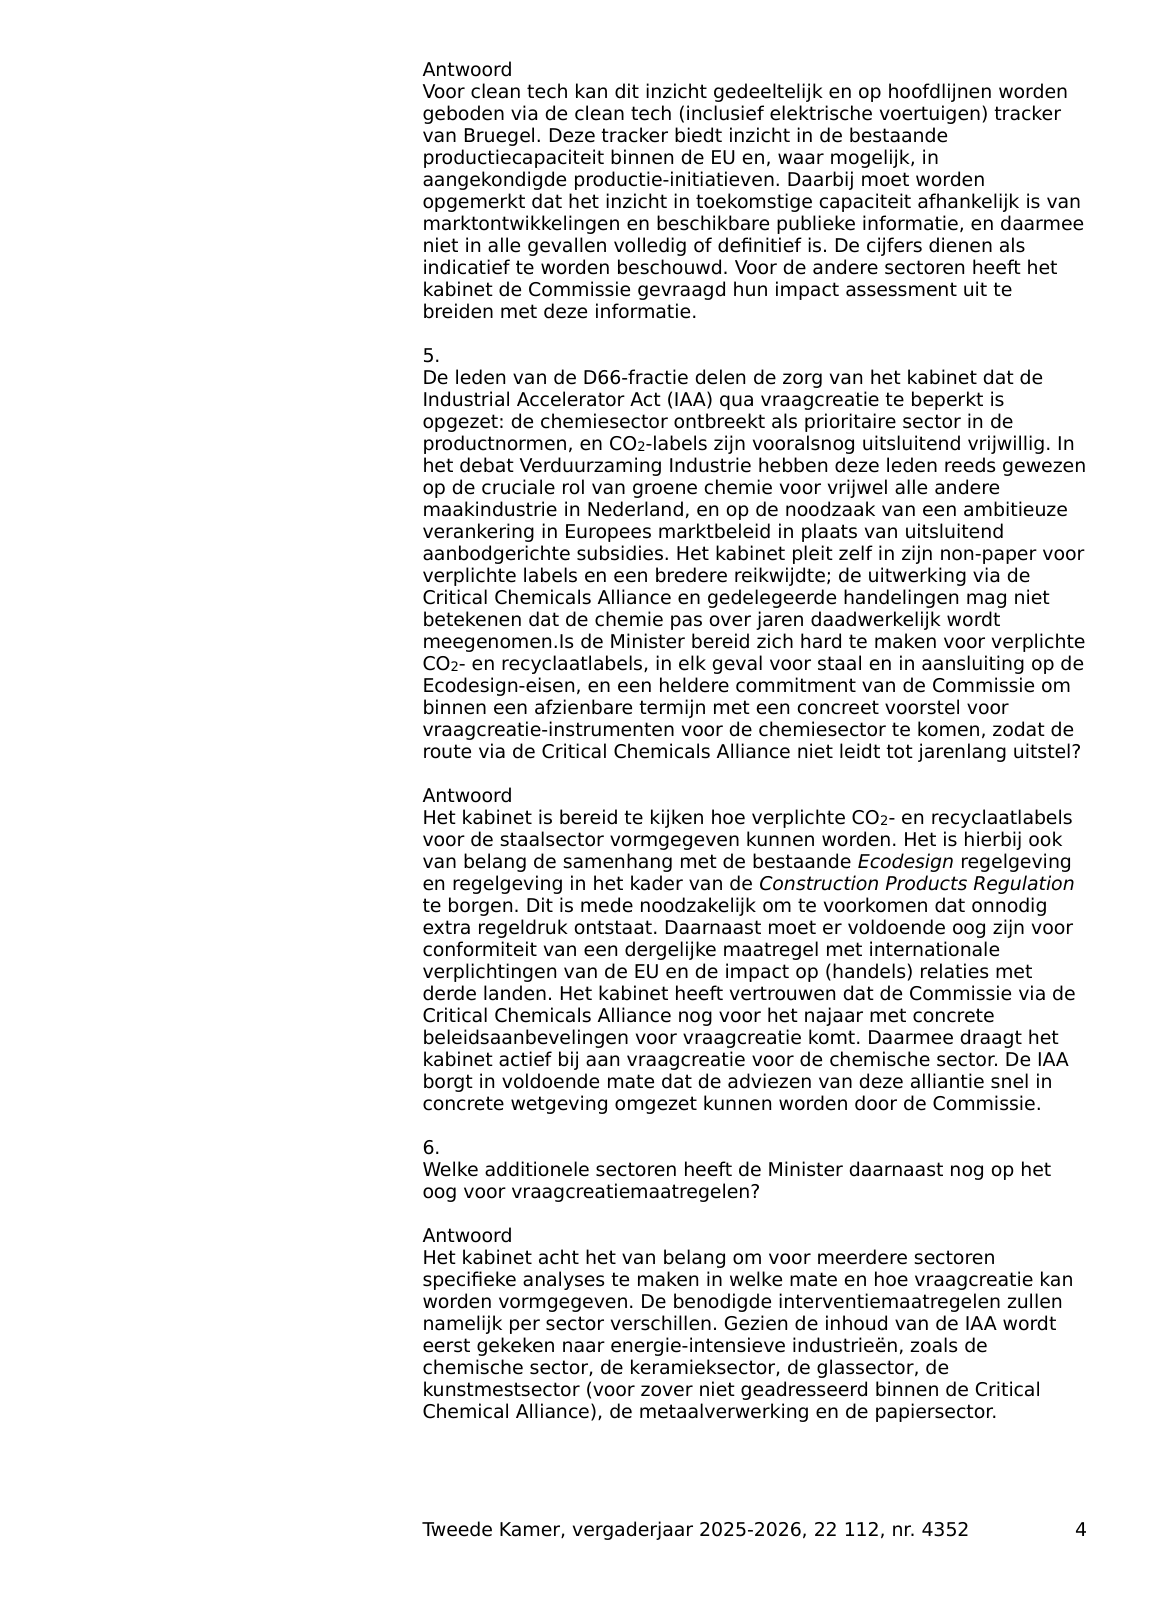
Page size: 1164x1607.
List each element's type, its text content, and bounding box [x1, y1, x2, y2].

text Het kabinet is bereid te kijken hoe verplichte CO2- en recyclaatlabels voor de staalsector vormgegeven kunnen worden. Het is hierbij ook van belang de samenhang met de bestaande Ecodesign regelgeving en regelgeving in het kader van de Construction Products Regulation te borgen. Dit is mede noodzakelijk om te voorkomen dat onnodig extra regeldruk ontstaat. Daarnaast moet er voldoende oog zijn voor conformiteit van een dergelijke maatregel met internationale verplichtingen van de EU en de impact op (handels) relaties met derde landen. Het kabinet heeft vertrouwen dat de Commissie via de Critical Chemicals Alliance nog voor het najaar met concrete beleidsaanbevelingen voor vraagcreatie komt. Daarmee draagt het kabinet actief bij aan vraagcreatie voor de chemische sector. De IAA borgt in voldoende mate dat de adviezen van deze alliantie snel in concrete wetgeving omgezet kunnen worden door de Commissie. [422, 807, 1087, 1114]
text Voor clean tech kan dit inzicht gedeeltelijk en op hoofdlijnen worden geboden via de clean tech (inclusief elektrische voertuigen) tracker van Bruegel. Deze tracker biedt inzicht in de bestaande productiecapaciteit binnen de EU en, waar mogelijk, in aangekondigde productie-initiatieven. Daarbij moet worden opgemerkt dat het inzicht in toekomstige capaciteit afhankelijk is van marktontwikkelingen en beschikbare publieke informatie, en daarmee niet in alle gevallen volledig of definitief is. De cijfers dienen als indicatief te worden beschouwd. Voor de andere sectoren heeft het kabinet de Commissie gevraagd hun impact assessment uit te breiden met deze informatie. [422, 81, 1087, 323]
text Welke additionele sectoren heeft de Minister daarnaast nog op het oog voor vraagcreatiemaatregelen? [422, 1159, 1087, 1203]
text Antwoord [422, 1225, 1087, 1247]
text Antwoord [422, 59, 1087, 81]
text Antwoord [422, 785, 1087, 807]
text 5. [422, 345, 1087, 367]
text 6. [422, 1137, 1087, 1159]
text De leden van de D66-fractie delen de zorg van het kabinet dat de Industrial Accelerator Act (IAA) qua vraagcreatie te beperkt is opgezet: de chemiesector ontbreekt als prioritaire sector in de productnormen, en CO2-labels zijn vooralsnog uitsluitend vrijwillig. In het debat Verduurzaming Industrie hebben deze leden reeds gewezen op de cruciale rol van groene chemie voor vrijwel alle andere maakindustrie in Nederland, en op de noodzaak van een ambitieuze verankering in Europees marktbeleid in plaats van uitsluitend aanbodgerichte subsidies. Het kabinet pleit zelf in zijn non-paper voor verplichte labels en een bredere reikwijdte; de uitwerking via de Critical Chemicals Alliance en gedelegeerde handelingen mag niet betekenen dat de chemie pas over jaren daadwerkelijk wordt meegenomen.Is de Minister bereid zich hard te maken voor verplichte CO2- en recyclaatlabels, in elk geval voor staal en in aansluiting op de Ecodesign-eisen, en een heldere commitment van de Commissie om binnen een afzienbare termijn met een concreet voorstel voor vraagcreatie-instrumenten voor de chemiesector te komen, zodat de route via de Critical Chemicals Alliance niet leidt tot jarenlang uitstel? [422, 367, 1087, 763]
text Het kabinet acht het van belang om voor meerdere sectoren specifieke analyses te maken in welke mate en hoe vraagcreatie kan worden vormgegeven. De benodigde interventiemaatregelen zullen namelijk per sector verschillen. Gezien de inhoud van de IAA wordt eerst gekeken naar energie-intensieve industrieën, zoals de chemische sector, de keramieksector, de glassector, de kunstmestsector (voor zover niet geadresseerd binnen de Critical Chemical Alliance), de metaalverwerking en de papiersector. [422, 1247, 1087, 1423]
